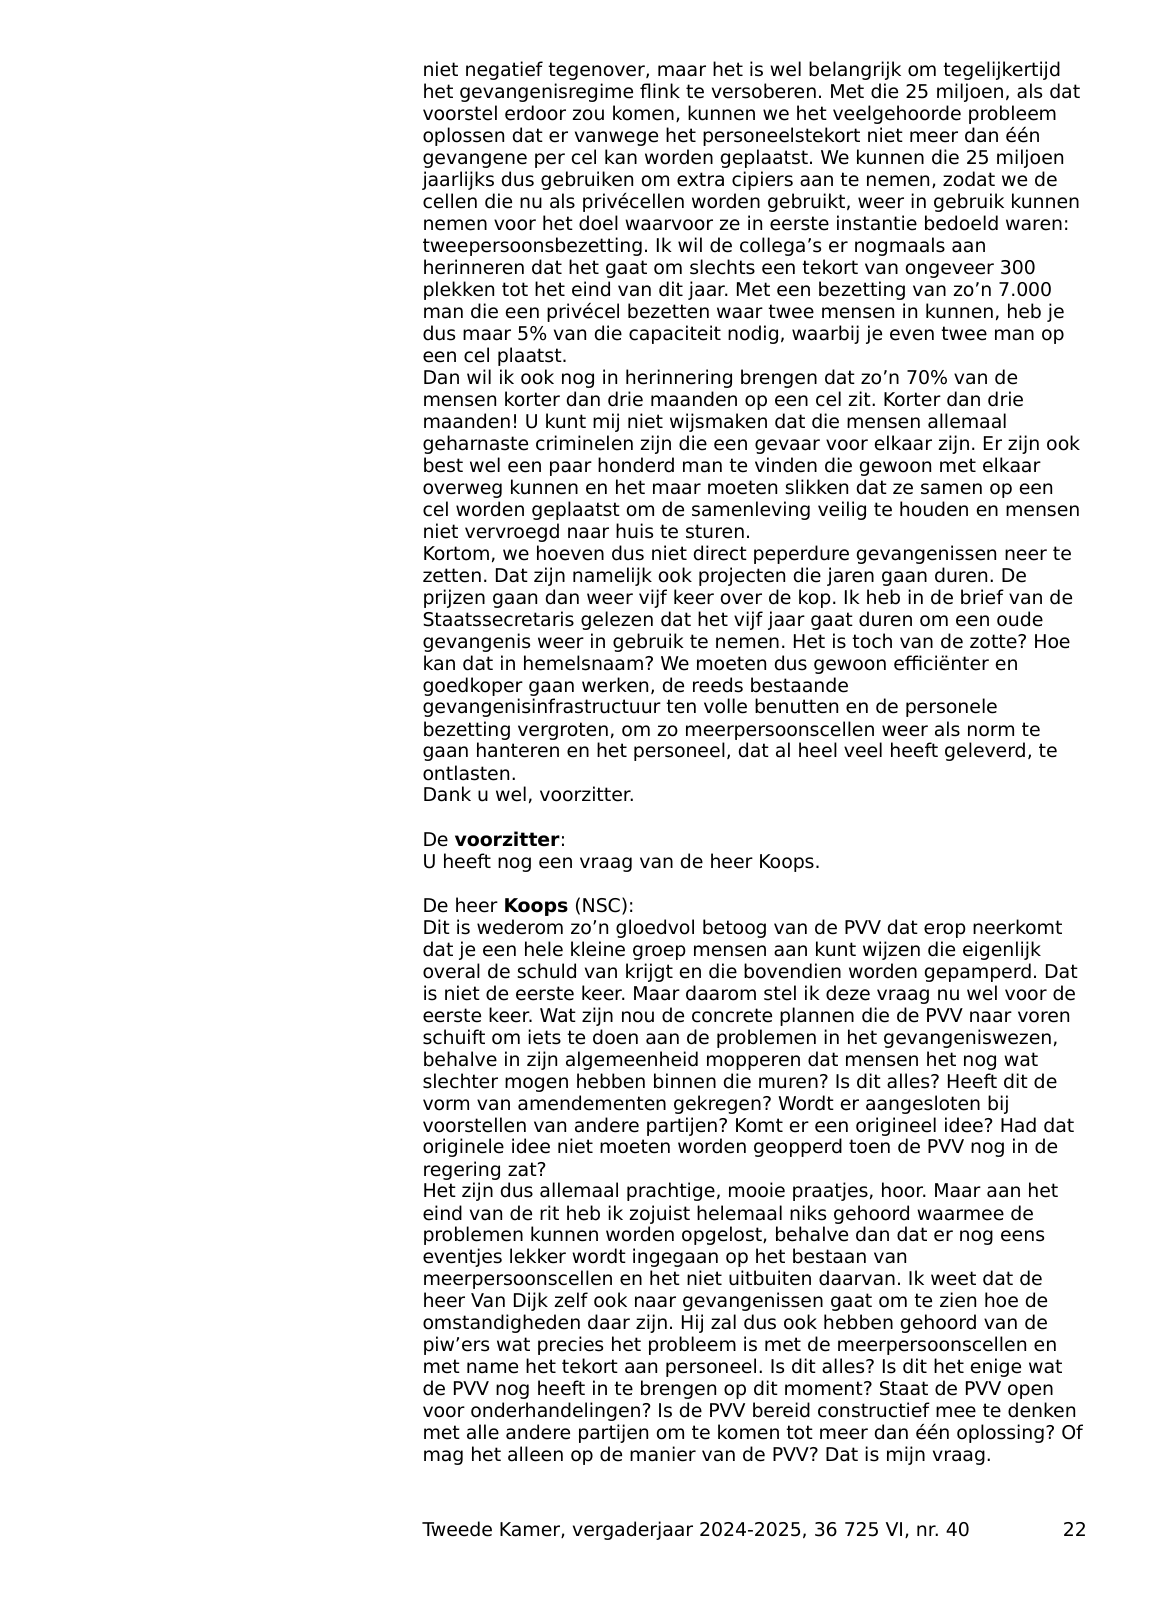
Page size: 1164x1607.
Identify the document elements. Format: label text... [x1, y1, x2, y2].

text niet negatief tegenover, maar het is wel belangrijk om tegelijkertijd het gevangenisregime flink te versoberen. Met die 25 miljoen, als dat voorstel erdoor zou komen, kunnen we het veelgehoorde probleem oplossen dat er vanwege het personeelstekort niet meer dan één gevangene per cel kan worden geplaatst. We kunnen die 25 miljoen jaarlijks dus gebruiken om extra cipiers aan te nemen, zodat we de cellen die nu als privécellen worden gebruikt, weer in gebruik kunnen nemen voor het doel waarvoor ze in eerste instantie bedoeld waren: tweepersoonsbezetting. Ik wil de collega’s er nogmaals aan herinneren dat het gaat om slechts een tekort van ongeveer 300 plekken tot het eind van dit jaar. Met een bezetting van zo’n 7.000 man die een privécel bezetten waar twee mensen in kunnen, heb je dus maar 5% van die capaciteit nodig, waarbij je even twee man op een cel plaatst. [422, 59, 1087, 367]
text Dank u wel, voorzitter. [422, 784, 1087, 806]
text Kortom, we hoeven dus niet direct peperdure gevangenissen neer te zetten. Dat zijn namelijk ook projecten die jaren gaan duren. De prijzen gaan dan weer vijf keer over de kop. Ik heb in de brief van de Staatssecretaris gelezen dat het vijf jaar gaat duren om een oude gevangenis weer in gebruik te nemen. Het is toch van de zotte? Hoe kan dat in hemelsnaam? We moeten dus gewoon efficiënter en goedkoper gaan werken, de reeds bestaande gevangenisinfrastructuur ten volle benutten en de personele bezetting vergroten, om zo meerpersoonscellen weer als norm te gaan hanteren en het personeel, dat al heel veel heeft geleverd, te ontlasten. [422, 543, 1087, 784]
text Dit is wederom zo’n gloedvol betoog van de PVV dat erop neerkomt dat je een hele kleine groep mensen aan kunt wijzen die eigenlijk overal de schuld van krijgt en die bovendien worden gepamperd. Dat is niet de eerste keer. Maar daarom stel ik deze vraag nu wel voor de eerste keer. Wat zijn nou de concrete plannen die de PVV naar voren schuift om iets te doen aan de problemen in het gevangeniswezen, behalve in zijn algemeenheid mopperen dat mensen het nog wat slechter mogen hebben binnen die muren? Is dit alles? Heeft dit de vorm van amendementen gekregen? Wordt er aangesloten bij voorstellen van andere partijen? Komt er een origineel idee? Had dat originele idee niet moeten worden geopperd toen de PVV nog in de regering zat? [422, 917, 1087, 1180]
text De heer Koops (NSC): [422, 895, 1087, 917]
text De voorzitter: [422, 828, 1087, 851]
text Het zijn dus allemaal prachtige, mooie praatjes, hoor. Maar aan het eind van de rit heb ik zojuist helemaal niks gehoord waarmee de problemen kunnen worden opgelost, behalve dan dat er nog eens eventjes lekker wordt ingegaan op het bestaan van meerpersoonscellen en het niet uitbuiten daarvan. Ik weet dat de heer Van Dijk zelf ook naar gevangenissen gaat om te zien hoe de omstandigheden daar zijn. Hij zal dus ook hebben gehoord van de piw’ers wat precies het probleem is met de meerpersoonscellen en met name het tekort aan personeel. Is dit alles? Is dit het enige wat de PVV nog heeft in te brengen op dit moment? Staat de PVV open voor onderhandelingen? Is de PVV bereid constructief mee te denken met alle andere partijen om te komen tot meer dan één oplossing? Of mag het alleen op de manier van de PVV? Dat is mijn vraag. [422, 1180, 1087, 1466]
text Dan wil ik ook nog in herinnering brengen dat zo’n 70% van de mensen korter dan drie maanden op een cel zit. Korter dan drie maanden! U kunt mij niet wijsmaken dat die mensen allemaal geharnaste criminelen zijn die een gevaar voor elkaar zijn. Er zijn ook best wel een paar honderd man te vinden die gewoon met elkaar overweg kunnen en het maar moeten slikken dat ze samen op een cel worden geplaatst om de samenleving veilig te houden en mensen niet vervroegd naar huis te sturen. [422, 367, 1087, 543]
text U heeft nog een vraag van de heer Koops. [422, 851, 1087, 872]
